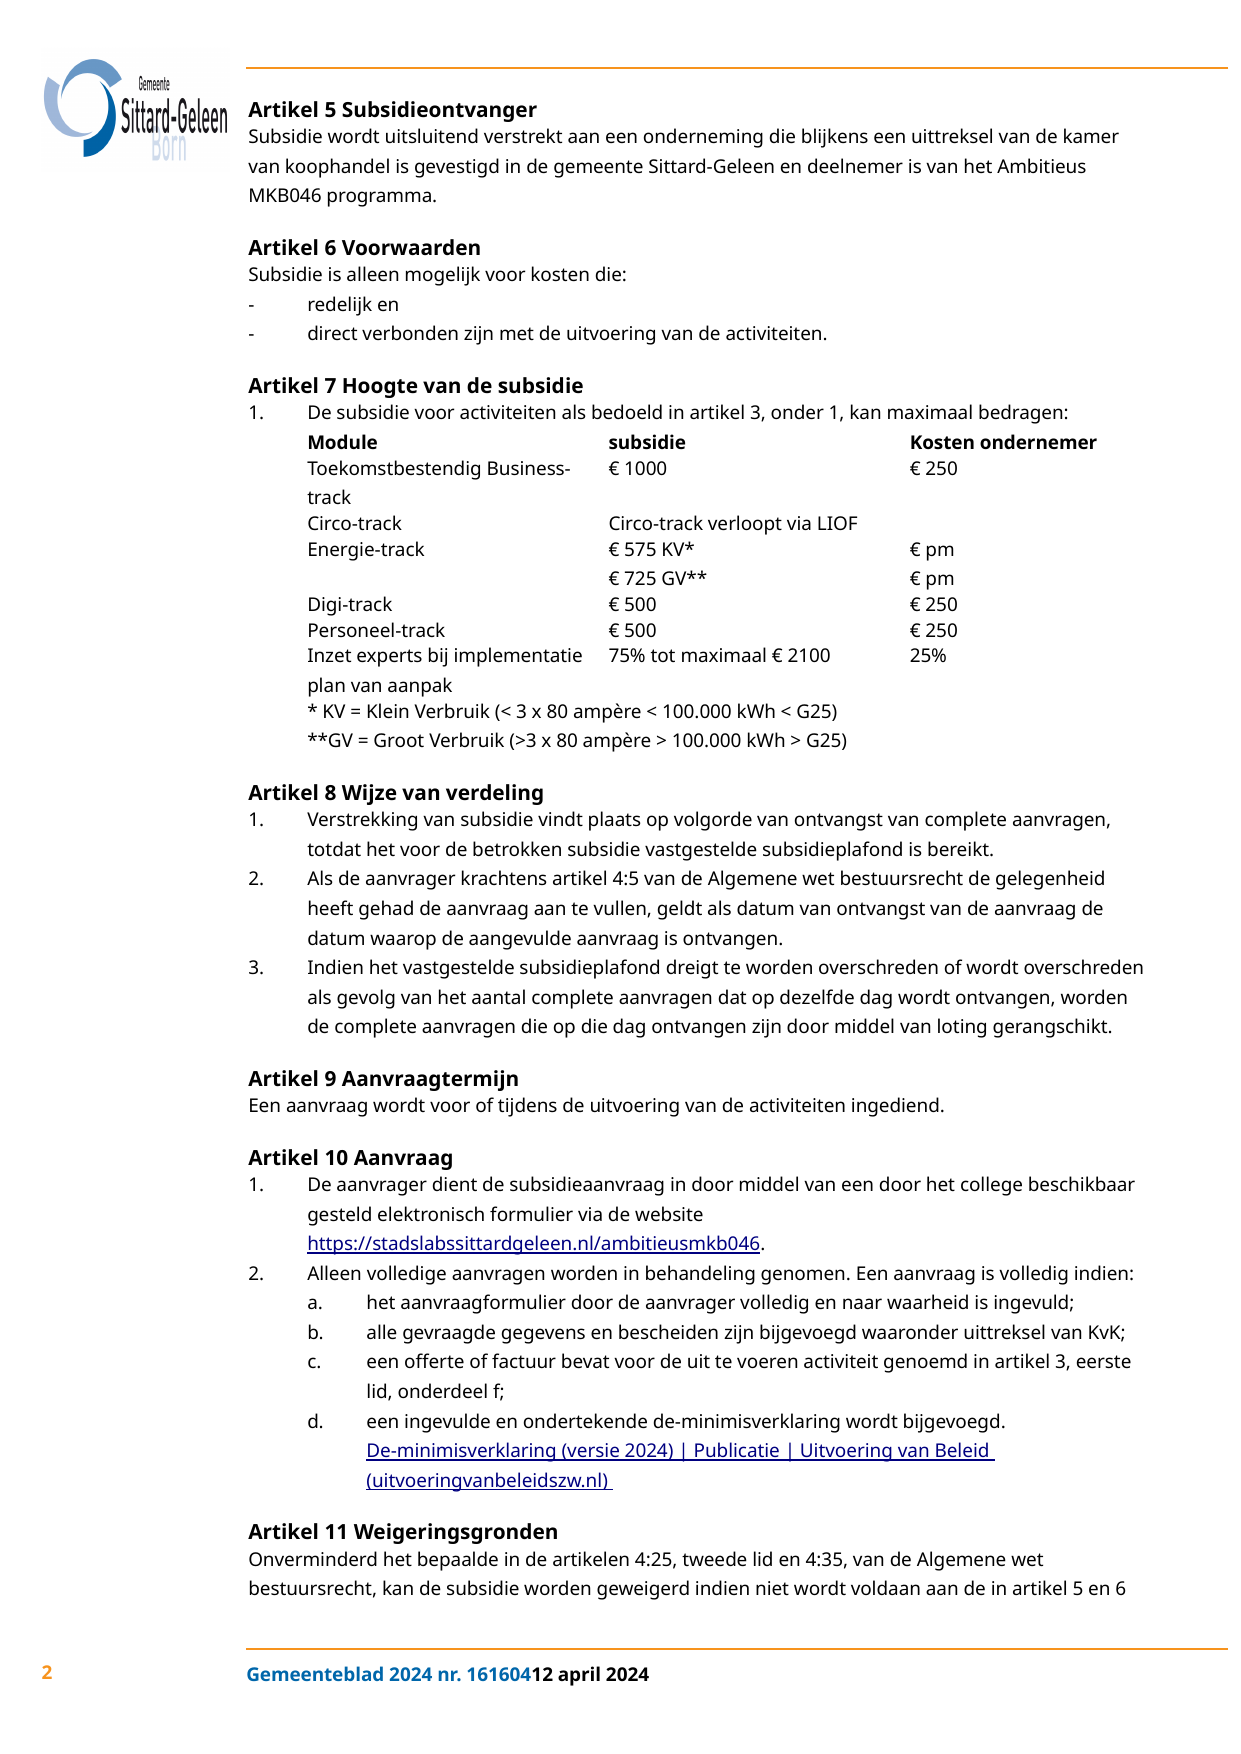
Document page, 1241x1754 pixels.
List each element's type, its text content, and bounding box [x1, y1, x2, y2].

table_cell € 250 [910, 455, 1211, 510]
table_cell Toekomstbestendig Business-track [307, 455, 608, 510]
list redelijk en [248, 291, 1152, 317]
text Onverminderd het bepaalde in de artikelen 4:25, tweede lid en 4:35, van de Algemene wet bestuursrecht, kan de subsidie worden geweigerd indien niet wordt voldaan aan de in artikel 5 en 6 [248, 1546, 1152, 1601]
list Verstrekking van subsidie vindt plaats op volgorde van ontvangst van complete aanvragen, totdat het voor de betrokken subsidie vastgestelde subsidieplafond is bereikt. [248, 806, 1152, 862]
table_cell Circo-track [307, 510, 608, 536]
table_cell € 500 [608, 617, 909, 642]
table_cell € 500 [608, 591, 909, 617]
text Artikel 6 Voorwaarden [248, 233, 1152, 261]
table_cell € 250 [910, 617, 1211, 642]
text Artikel 7 Hoogte van de subsidie [248, 371, 1152, 399]
list Alleen volledige aanvragen worden in behandeling genomen. Een aanvraag is volledig indien: [248, 1260, 1152, 1286]
text Artikel 9 Aanvraagtermijn [248, 1064, 1152, 1092]
table_header subsidie [608, 429, 909, 455]
table_header Module [307, 429, 608, 455]
table_cell Personeel-track [307, 617, 608, 642]
table_cell Digi-track [307, 591, 608, 617]
list Als de aanvrager krachtens artikel 4:5 van de Algemene wet bestuursrecht de gelegenheid heeft gehad de aanvraag aan te vullen, geldt als datum van ontvangst van de aanvraag de datum waarop de aangevulde aanvraag is ontvangen. [248, 866, 1152, 950]
table_cell Energie-track [307, 536, 608, 591]
text Een aanvraag wordt voor of tijdens de uitvoering van de activiteiten ingediend. [248, 1092, 1152, 1118]
text Subsidie wordt uitsluitend verstrekt aan een onderneming die blijkens een uittreksel van de kamer van koophandel is gevestigd in de gemeente Sittard-Geleen en deelnemer is van het Ambitieus MKB046 programma. [248, 123, 1152, 208]
table_header Kosten ondernemer [910, 429, 1211, 455]
list het aanvraagformulier door de aanvrager volledig en naar waarheid is ingevuld; [307, 1289, 1152, 1315]
table_cell € pm € pm [910, 536, 1211, 591]
list direct verbonden zijn met de uitvoering van de activiteiten. [248, 320, 1152, 346]
list een offerte of factuur bevat voor de uit te voeren activiteit genoemd in artikel 3, eerste lid, onderdeel f; [307, 1349, 1152, 1404]
table_cell € 575 KV* € 725 GV** [608, 536, 909, 591]
list De-minimisverklaring (versie 2024) | Publicatie | Uitvoering van Beleid (uitvoeringvanbeleidszw.nl) [307, 1437, 1152, 1493]
table_cell € 250 [910, 591, 1211, 617]
text Artikel 10 Aanvraag [248, 1143, 1152, 1171]
list De aanvrager dient de subsidieaanvraag in door middel van een door het college beschikbaar gesteld elektronisch formulier via de website https://stadslabssittardgeleen.nl/ambitieusmkb046. [248, 1171, 1152, 1256]
list **GV = Groot Verbruik (>3 x 80 ampère > 100.000 kWh > G25) [248, 727, 1152, 753]
table_cell 25% [910, 643, 1211, 698]
text Artikel 8 Wijze van verdeling [248, 778, 1152, 806]
text Artikel 5 Subsidieontvanger [248, 95, 1152, 123]
table_cell 75% tot maximaal € 2100 [608, 643, 909, 698]
table_cell € 1000 [608, 455, 909, 510]
list Indien het vastgestelde subsidieplafond dreigt te worden overschreden of wordt overschreden als gevolg van het aantal complete aanvragen dat op dezelfde dag wordt ontvangen, worden de complete aanvragen die op die dag ontvangen zijn door middel van loting gerangschikt. [248, 954, 1152, 1039]
text Artikel 11 Weigeringsgronden [248, 1517, 1152, 1546]
text Subsidie is alleen mogelijk voor kosten die: [248, 261, 1152, 287]
list een ingevulde en ondertekende de-minimisverklaring wordt bijgevoegd. [307, 1408, 1152, 1433]
table_cell Inzet experts bij implementatie plan van aanpak [307, 643, 608, 698]
list alle gevraagde gegevens en bescheiden zijn bijgevoegd waaronder uittreksel van KvK; [307, 1319, 1152, 1345]
table_cell Circo-track verloopt via LIOF [608, 510, 1211, 536]
list De subsidie voor activiteiten als bedoeld in artikel 3, onder 1, kan maximaal bedragen: [248, 399, 1152, 425]
list * KV = Klein Verbruik (< 3 x 80 ampère < 100.000 kWh < G25) [248, 698, 1152, 724]
picture [41, 47, 231, 172]
